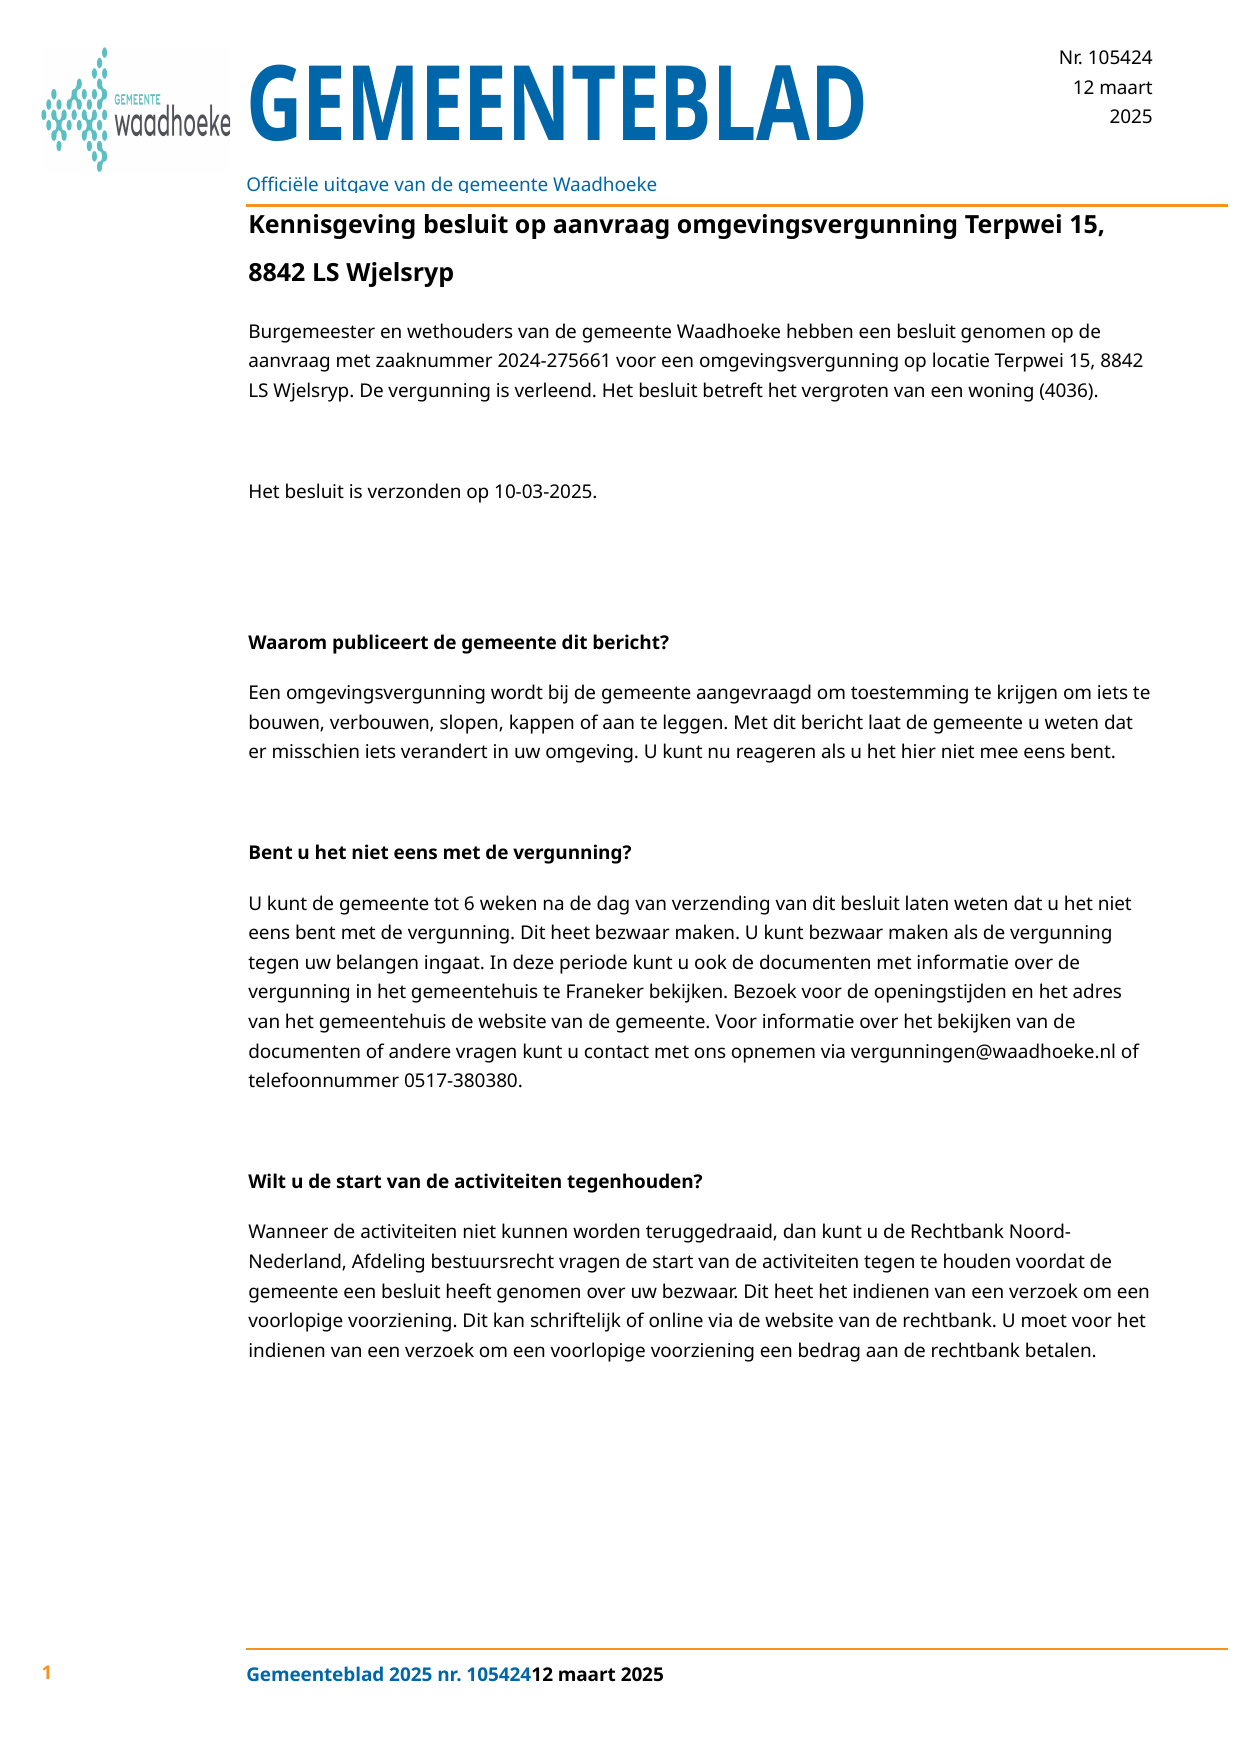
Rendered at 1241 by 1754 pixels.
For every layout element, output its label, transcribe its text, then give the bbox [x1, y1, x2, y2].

text Bent u het niet eens met de vergunning? [248, 839, 1152, 865]
text Waarom publiceert de gemeente dit bericht? [248, 629, 1152, 655]
text U kunt de gemeente tot 6 weken na de dag van verzending van dit besluit laten weten dat u het niet eens bent met de vergunning. Dit heet bezwaar maken. U kunt bezwaar maken als de vergunning tegen uw belangen ingaat. In deze periode kunt u ook de documenten met informatie over de vergunning in het gemeentehuis te Franeker bekijken. Bezoek voor de openingstijden en het adres van het gemeentehuis de website van de gemeente. Voor informatie over het bekijken van de documenten of andere vragen kunt u contact met ons opnemen via vergunningen@waadhoeke.nl of telefoonnummer 0517-380380. [248, 890, 1152, 1093]
text Burgemeester en wethouders van de gemeente Waadhoeke hebben een besluit genomen op de aanvraag met zaaknummer 2024-275661 voor een omgevingsvergunning op locatie Terpwei 15, 8842 LS Wjelsryp. De vergunning is verleend. Het besluit betreft het vergroten van een woning (4036). [248, 318, 1152, 403]
text Een omgevingsvergunning wordt bij de gemeente aangevraagd om toestemming te krijgen om iets te bouwen, verbouwen, slopen, kappen of aan te leggen. Met dit bericht laat de gemeente u weten dat er misschien iets verandert in uw omgeving. U kunt nu reageren als u het hier niet mee eens bent. [248, 679, 1152, 764]
picture [41, 47, 231, 172]
text Kennisgeving besluit op aanvraag omgevingsvergunning Terpwei 15, 8842 LS Wjelsryp [248, 207, 1152, 288]
text Wanneer de activiteiten niet kunnen worden teruggedraaid, dan kunt u de Rechtbank Noord-Nederland, Afdeling bestuursrecht vragen de start van de activiteiten tegen te houden voordat de gemeente een besluit heeft genomen over uw bezwaar. Dit heet het indienen van een verzoek om een voorlopige voorziening. Dit kan schriftelijk of online via de website van de rechtbank. U moet voor het indienen van een verzoek om een voorlopige voorziening een bedrag aan de rechtbank betalen. [248, 1219, 1152, 1363]
text Het besluit is verzonden op 10-03-2025. [248, 478, 1152, 504]
text Wilt u de start van de activiteiten tegenhouden? [248, 1168, 1152, 1194]
